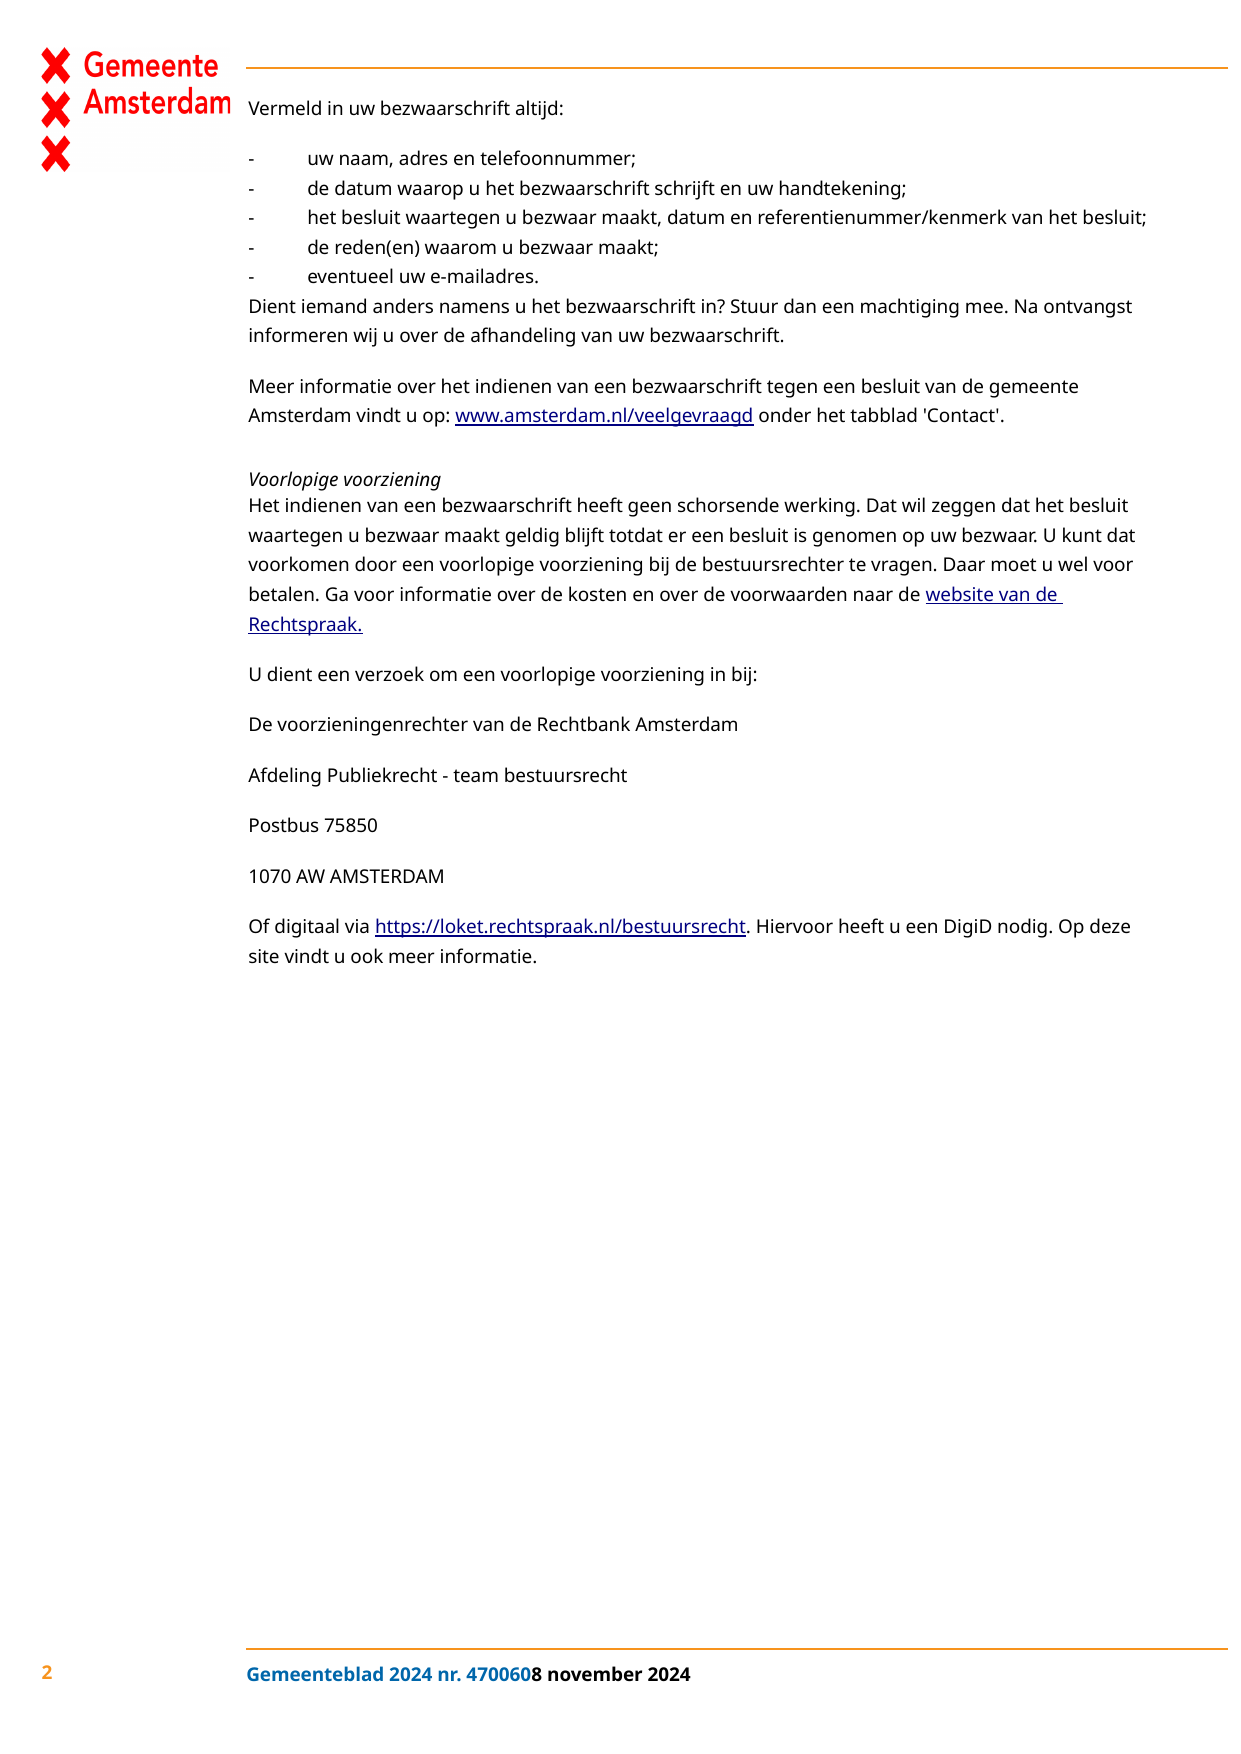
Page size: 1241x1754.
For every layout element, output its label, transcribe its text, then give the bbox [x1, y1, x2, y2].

list uw naam, adres en telefoonnummer; [248, 145, 1152, 171]
list de reden(en) waarom u bezwaar maakt; [248, 234, 1152, 260]
list de datum waarop u het bezwaarschrift schrijft en uw handtekening; [248, 175, 1152, 201]
text Dient iemand anders namens u het bezwaarschrift in? Stuur dan een machtiging mee. Na ontvangst informeren wij u over de afhandeling van uw bezwaarschrift. [248, 293, 1152, 348]
text Afdeling Publiekrecht - team bestuursrecht [248, 762, 1152, 788]
list het besluit waartegen u bezwaar maakt, datum en referentienummer/kenmerk van het besluit; [248, 204, 1152, 230]
text Het indienen van een bezwaarschrift heeft geen schorsende werking. Dat wil zeggen dat het besluit waartegen u bezwaar maakt geldig blijft totdat er een besluit is genomen op uw bezwaar. U kunt dat voorkomen door een voorlopige voorziening bij de bestuursrechter te vragen. Daar moet u wel voor betalen. Ga voor informatie over de kosten en over de voorwaarden naar de website van de Rechtspraak. [248, 492, 1152, 636]
text U dient een verzoek om een voorlopige voorziening in bij: [248, 661, 1152, 687]
text 1070 AW AMSTERDAM [248, 863, 1152, 888]
text De voorzieningenrechter van de Rechtbank Amsterdam [248, 712, 1152, 737]
text Of digitaal via https://loket.rechtspraak.nl/bestuursrecht. Hiervoor heeft u een DigiD nodig. Op deze site vindt u ook meer informatie. [248, 913, 1152, 968]
text Meer informatie over het indienen van een bezwaarschrift tegen een besluit van de gemeente Amsterdam vindt u op: www.amsterdam.nl/veelgevraagd onder het tabblad 'Contact'. [248, 373, 1152, 428]
text Voorlopige voorziening [248, 467, 1152, 492]
text Postbus 75850 [248, 812, 1152, 838]
picture [41, 47, 231, 172]
text Vermeld in uw bezwaarschrift altijd: [248, 95, 1152, 121]
list eventueel uw e-mailadres. [248, 263, 1152, 289]
